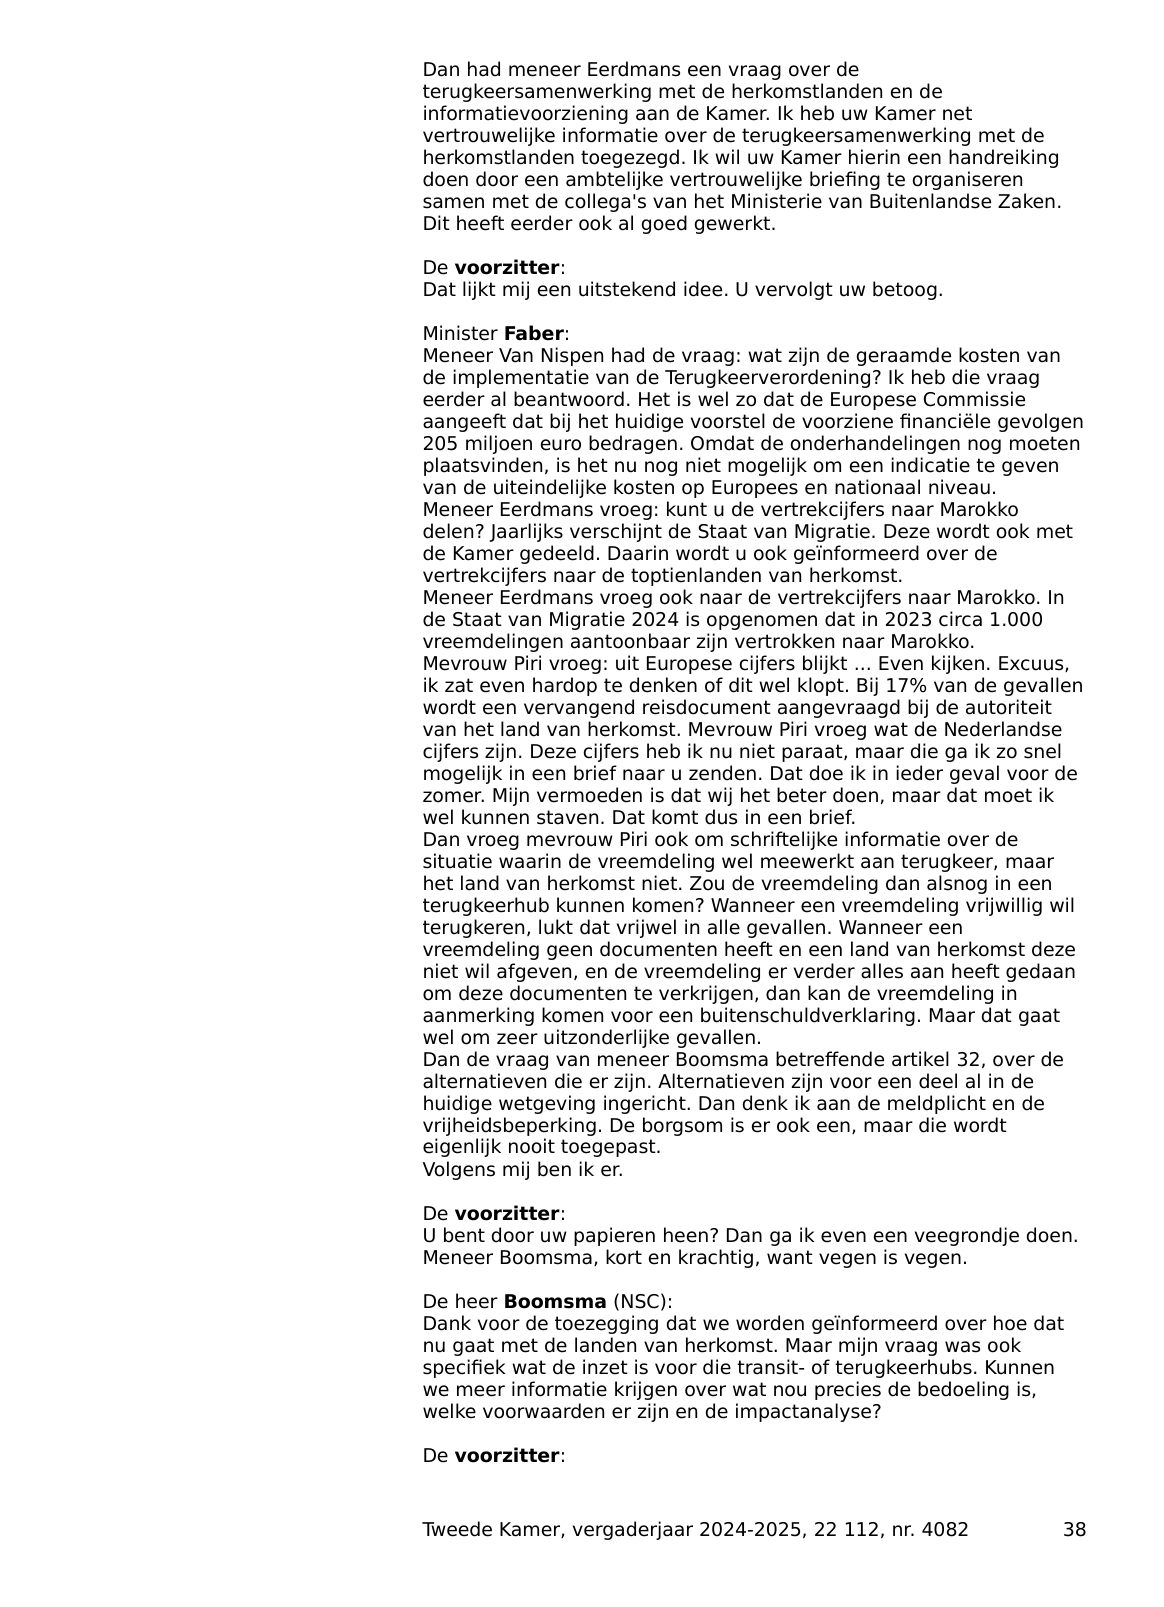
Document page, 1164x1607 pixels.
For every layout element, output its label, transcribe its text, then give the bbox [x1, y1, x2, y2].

text Minister Faber: [422, 323, 1087, 345]
text U bent door uw papieren heen? Dan ga ik even een veegrondje doen. Meneer Boomsma, kort en krachtig, want vegen is vegen. [422, 1224, 1087, 1268]
text Dan vroeg mevrouw Piri ook om schriftelijke informatie over de situatie waarin de vreemdeling wel meewerkt aan terugkeer, maar het land van herkomst niet. Zou de vreemdeling dan alsnog in een terugkeerhub kunnen komen? Wanneer een vreemdeling vrijwillig wil terugkeren, lukt dat vrijwel in alle gevallen. Wanneer een vreemdeling geen documenten heeft en een land van herkomst deze niet wil afgeven, en de vreemdeling er verder alles aan heeft gedaan om deze documenten te verkrijgen, dan kan de vreemdeling in aanmerking komen voor een buitenschuldverklaring. Maar dat gaat wel om zeer uitzonderlijke gevallen. [422, 829, 1087, 1048]
text Meneer Van Nispen had de vraag: wat zijn de geraamde kosten van de implementatie van de Terugkeerverordening? Ik heb die vraag eerder al beantwoord. Het is wel zo dat de Europese Commissie aangeeft dat bij het huidige voorstel de voorziene financiële gevolgen 205 miljoen euro bedragen. Omdat de onderhandelingen nog moeten plaatsvinden, is het nu nog niet mogelijk om een indicatie te geven van de uiteindelijke kosten op Europees en nationaal niveau. [422, 345, 1087, 499]
text Dank voor de toezegging dat we worden geïnformeerd over hoe dat nu gaat met de landen van herkomst. Maar mijn vraag was ook specifiek wat de inzet is voor die transit- of terugkeerhubs. Kunnen we meer informatie krijgen over wat nou precies de bedoeling is, welke voorwaarden er zijn en de impactanalyse? [422, 1313, 1087, 1423]
text Dat lijkt mij een uitstekend idee. U vervolgt uw betoog. [422, 279, 1087, 301]
text Dan had meneer Eerdmans een vraag over de terugkeersamenwerking met de herkomstlanden en de informatievoorziening aan de Kamer. Ik heb uw Kamer net vertrouwelijke informatie over de terugkeersamenwerking met de herkomstlanden toegezegd. Ik wil uw Kamer hierin een handreiking doen door een ambtelijke vertrouwelijke briefing te organiseren samen met de collega's van het Ministerie van Buitenlandse Zaken. Dit heeft eerder ook al goed gewerkt. [422, 59, 1087, 235]
text Mevrouw Piri vroeg: uit Europese cijfers blijkt ... Even kijken. Excuus, ik zat even hardop te denken of dit wel klopt. Bij 17% van de gevallen wordt een vervangend reisdocument aangevraagd bij de autoriteit van het land van herkomst. Mevrouw Piri vroeg wat de Nederlandse cijfers zijn. Deze cijfers heb ik nu niet paraat, maar die ga ik zo snel mogelijk in een brief naar u zenden. Dat doe ik in ieder geval voor de zomer. Mijn vermoeden is dat wij het beter doen, maar dat moet ik wel kunnen staven. Dat komt dus in een brief. [422, 653, 1087, 829]
text Meneer Eerdmans vroeg: kunt u de vertrekcijfers naar Marokko delen? Jaarlijks verschijnt de Staat van Migratie. Deze wordt ook met de Kamer gedeeld. Daarin wordt u ook geïnformeerd over de vertrekcijfers naar de toptienlanden van herkomst. [422, 499, 1087, 587]
text Meneer Eerdmans vroeg ook naar de vertrekcijfers naar Marokko. In de Staat van Migratie 2024 is opgenomen dat in 2023 circa 1.000 vreemdelingen aantoonbaar zijn vertrokken naar Marokko. [422, 587, 1087, 653]
text Volgens mij ben ik er. [422, 1158, 1087, 1180]
text Dan de vraag van meneer Boomsma betreffende artikel 32, over de alternatieven die er zijn. Alternatieven zijn voor een deel al in de huidige wetgeving ingericht. Dan denk ik aan de meldplicht en de vrijheidsbeperking. De borgsom is er ook een, maar die wordt eigenlijk nooit toegepast. [422, 1048, 1087, 1158]
text De heer Boomsma (NSC): [422, 1291, 1087, 1313]
text De voorzitter: [422, 257, 1087, 279]
text De voorzitter: [422, 1445, 1087, 1467]
text De voorzitter: [422, 1203, 1087, 1224]
